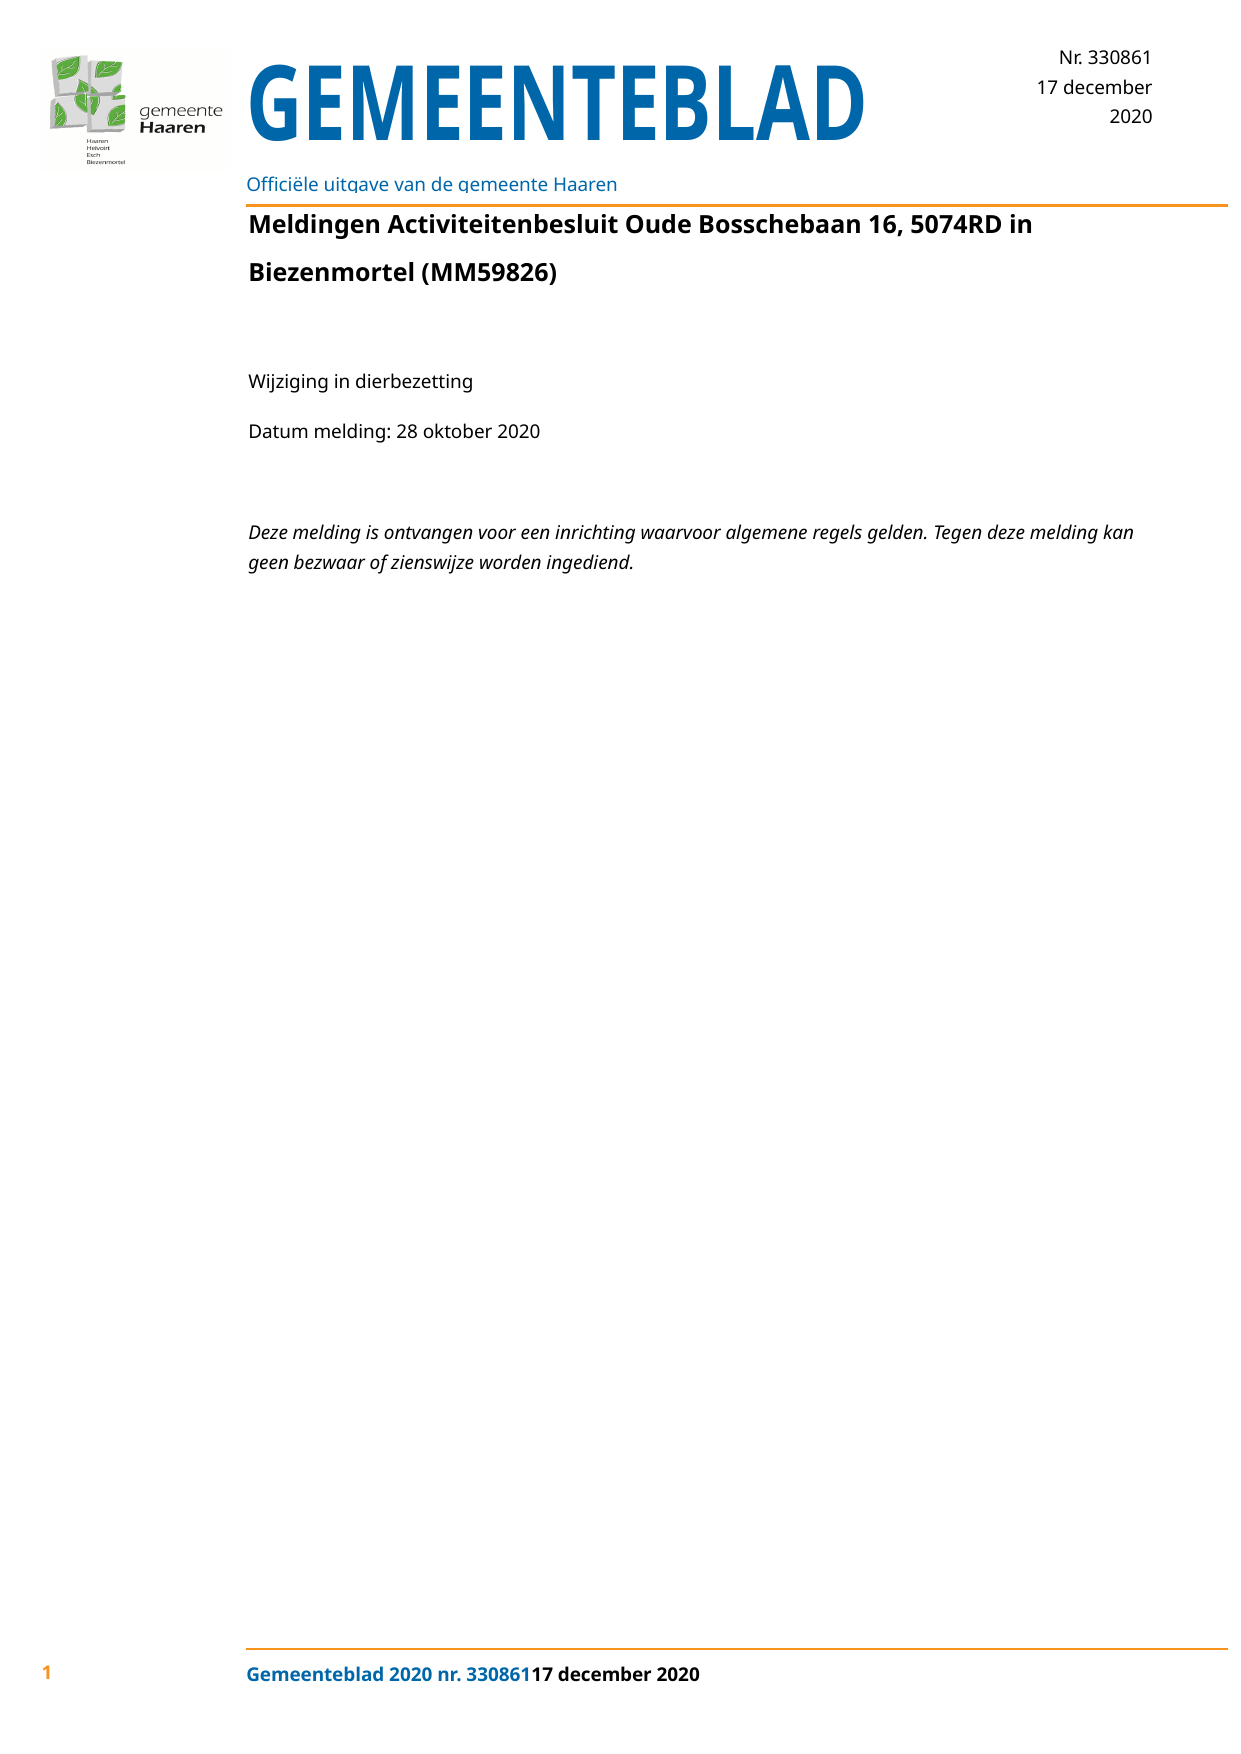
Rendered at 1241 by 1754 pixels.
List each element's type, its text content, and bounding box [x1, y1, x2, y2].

picture [41, 47, 231, 172]
text Datum melding: 28 oktober 2020 [248, 419, 1152, 444]
text Deze melding is ontvangen voor een inrichting waarvoor algemene regels gelden. Tegen deze melding kan geen bezwaar of zienswijze worden ingediend. [248, 519, 1152, 575]
text Meldingen Activiteitenbesluit Oude Bosschebaan 16, 5074RD in Biezenmortel (MM59826) [248, 207, 1152, 288]
text Wijziging in dierbezetting [248, 368, 1152, 394]
